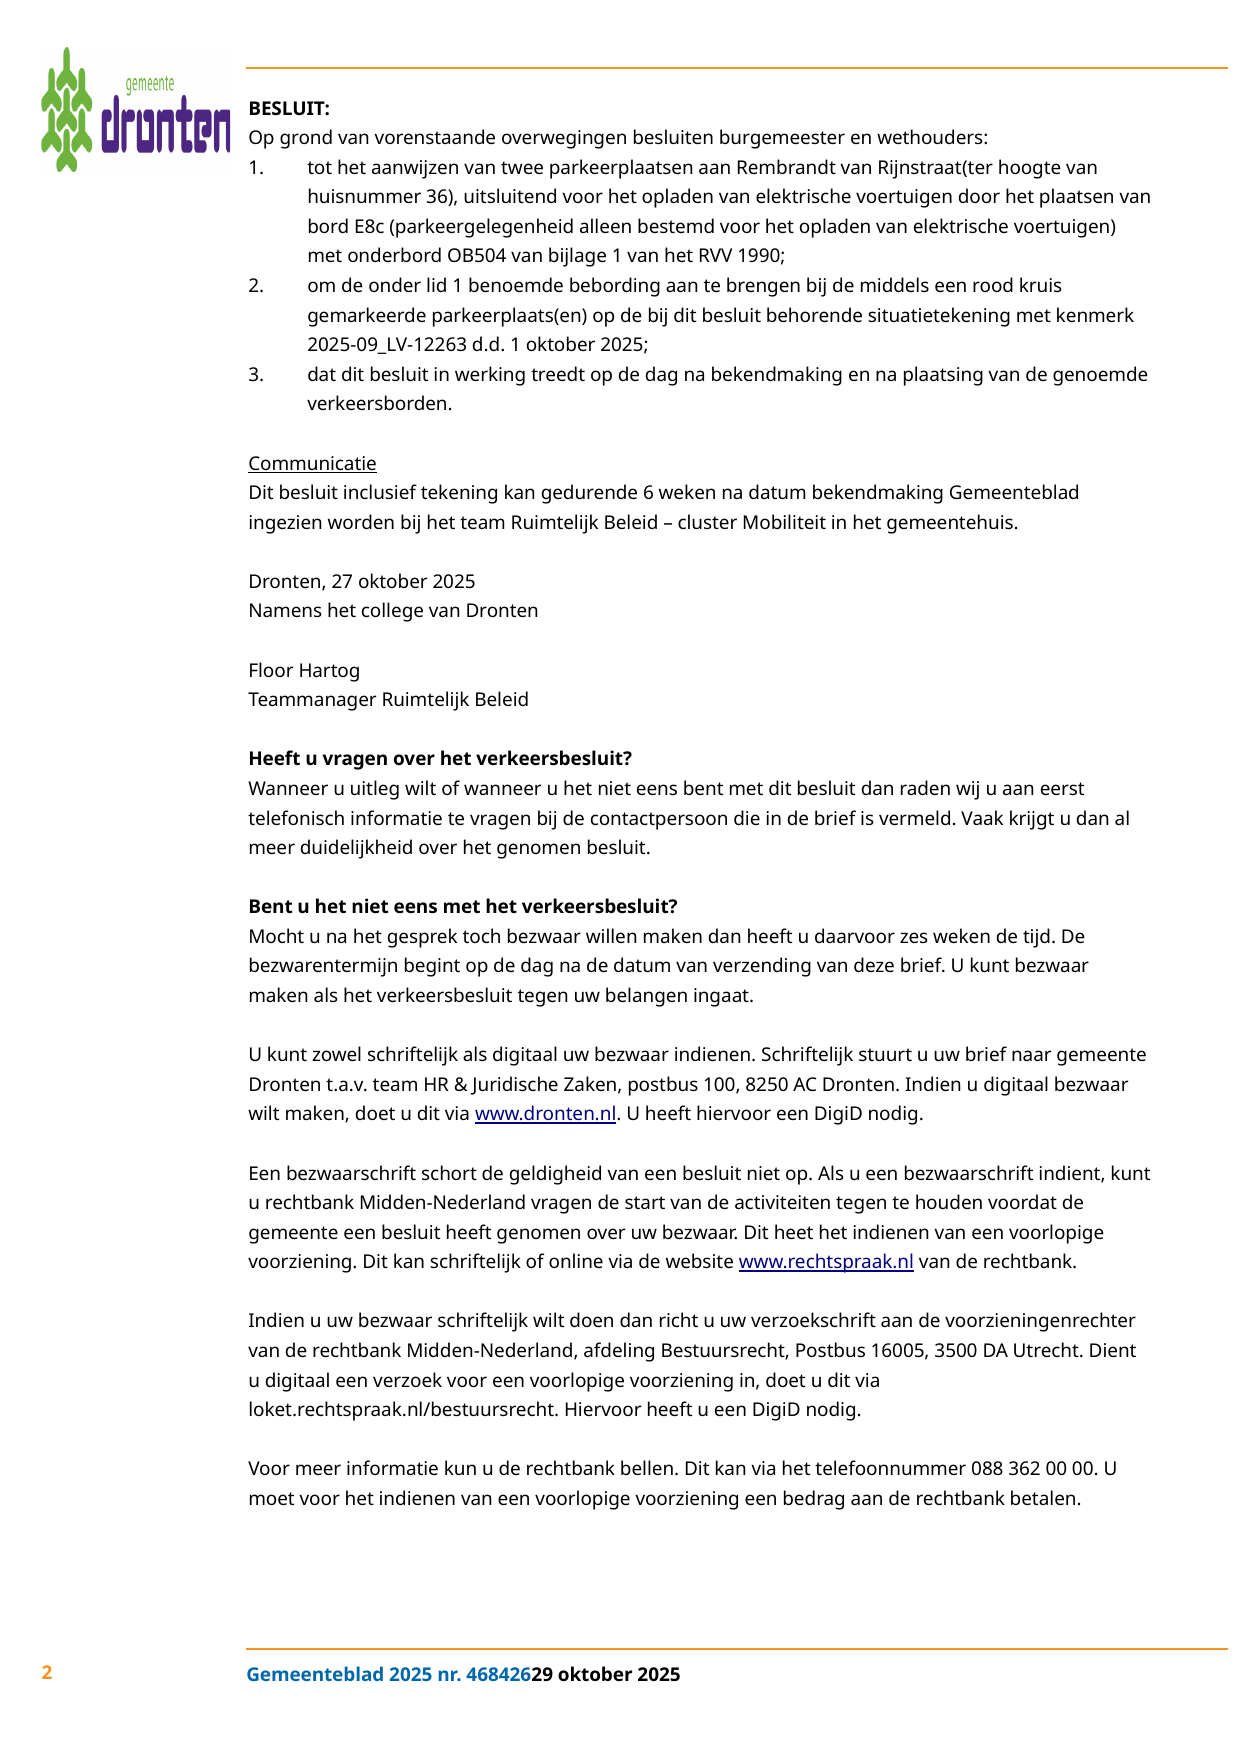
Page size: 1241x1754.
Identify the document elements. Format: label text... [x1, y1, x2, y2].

text Communicatie [248, 450, 1152, 476]
text Mocht u na het gesprek toch bezwaar willen maken dan heeft u daarvoor zes weken de tijd. De bezwarentermijn begint op de dag na de datum van verzending van deze brief. U kunt bezwaar maken als het verkeersbesluit tegen uw belangen ingaat. [248, 923, 1152, 1008]
text Een bezwaarschrift schort de geldigheid van een besluit niet op. Als u een bezwaarschrift indient, kunt u rechtbank Midden-Nederland vragen de start van de activiteiten tegen te houden voordat de gemeente een besluit heeft genomen over uw bezwaar. Dit heet het indienen van een voorlopige voorziening. Dit kan schriftelijk of online via de website www.rechtspraak.nl van de rechtbank. [248, 1160, 1152, 1274]
picture [41, 47, 231, 172]
text Wanneer u uitleg wilt of wanneer u het niet eens bent met dit besluit dan raden wij u aan eerst telefonisch informatie te vragen bij de contactpersoon die in de brief is vermeld. Vaak krijgt u dan al meer duidelijkheid over het genomen besluit. [248, 775, 1152, 860]
text Bent u het niet eens met het verkeersbesluit? [248, 893, 1152, 919]
text U kunt zowel schriftelijk als digitaal uw bezwaar indienen. Schriftelijk stuurt u uw brief naar gemeente Dronten t.a.v. team HR & Juridische Zaken, postbus 100, 8250 AC Dronten. Indien u digitaal bezwaar wilt maken, doet u dit via www.dronten.nl. U heeft hiervoor een DigiD nodig. [248, 1041, 1152, 1126]
list dat dit besluit in werking treedt op de dag na bekendmaking en na plaatsing van de genoemde verkeersborden. [248, 361, 1152, 416]
text BESLUIT: [248, 95, 1152, 121]
text Dronten, 27 oktober 2025 [248, 568, 1152, 594]
text Floor Hartog [248, 657, 1152, 683]
list om de onder lid 1 benoemde bebording aan te brengen bij de middels een rood kruis gemarkeerde parkeerplaats(en) op de bij dit besluit behorende situatietekening met kenmerk 2025-09_LV-12263 d.d. 1 oktober 2025; [248, 272, 1152, 357]
text Indien u uw bezwaar schriftelijk wilt doen dan richt u uw verzoekschrift aan de voorzieningenrechter van de rechtbank Midden-Nederland, afdeling Bestuursrecht, Postbus 16005, 3500 DA Utrecht. Dient u digitaal een verzoek voor een voorlopige voorziening in, doet u dit via loket.rechtspraak.nl/bestuursrecht. Hiervoor heeft u een DigiD nodig. [248, 1308, 1152, 1422]
text Dit besluit inclusief tekening kan gedurende 6 weken na datum bekendmaking Gemeenteblad ingezien worden bij het team Ruimtelijk Beleid – cluster Mobiliteit in het gemeentehuis. [248, 479, 1152, 535]
text Voor meer informatie kun u de rechtbank bellen. Dit kan via het telefoonnummer 088 362 00 00. U moet voor het indienen van een voorlopige voorziening een bedrag aan de rechtbank betalen. [248, 1456, 1152, 1511]
list tot het aanwijzen van twee parkeerplaatsen aan Rembrandt van Rijnstraat(ter hoogte van huisnummer 36), uitsluitend voor het opladen van elektrische voertuigen door het plaatsen van bord E8c (parkeergelegenheid alleen bestemd voor het opladen van elektrische voertuigen) met onderbord OB504 van bijlage 1 van het RVV 1990; [248, 154, 1152, 268]
text Teammanager Ruimtelijk Beleid [248, 686, 1152, 712]
text Op grond van vorenstaande overwegingen besluiten burgemeester en wethouders: [248, 124, 1152, 150]
text Heeft u vragen over het verkeersbesluit? [248, 746, 1152, 771]
text Namens het college van Dronten [248, 598, 1152, 623]
